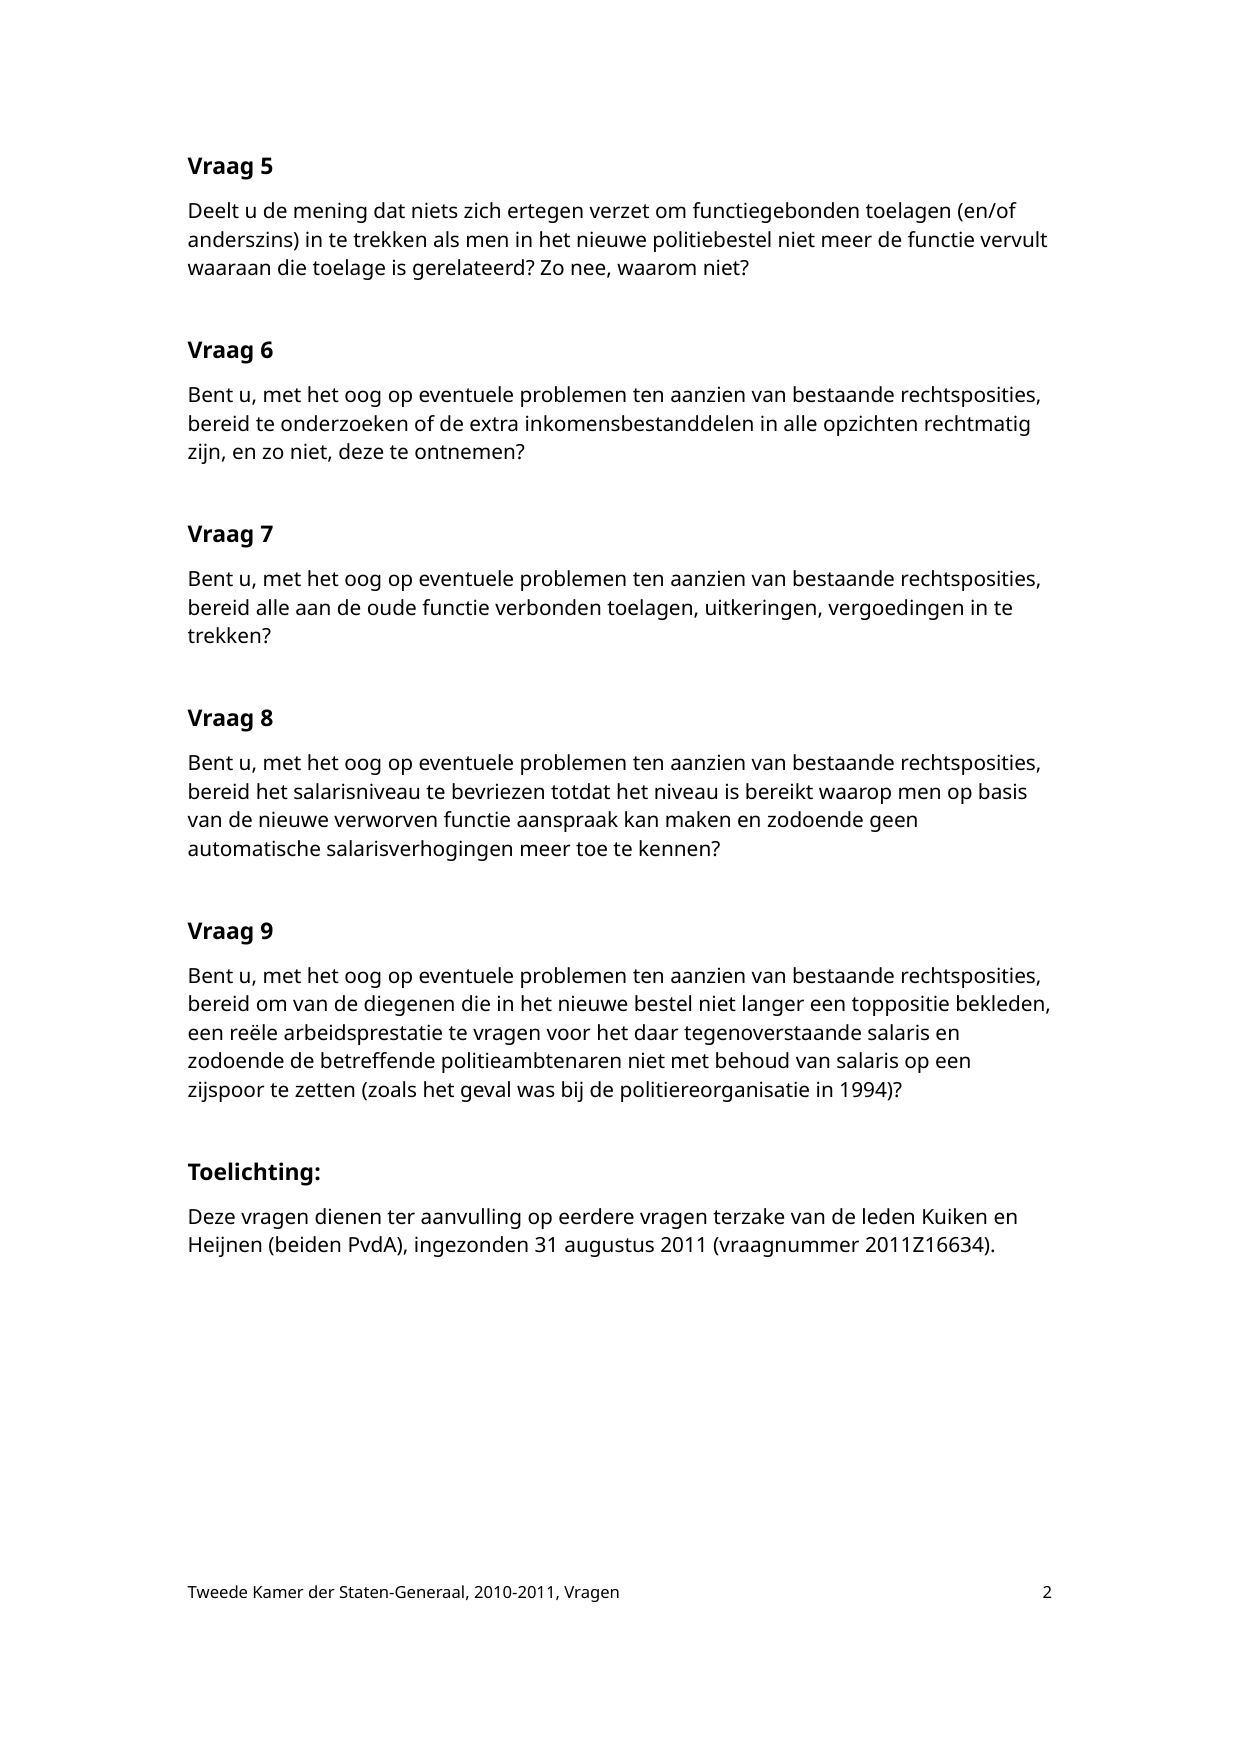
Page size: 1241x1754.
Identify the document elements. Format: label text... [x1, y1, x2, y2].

text Bent u, met het oog op eventuele problemen ten aanzien van bestaande rechtsposities, bereid om van de diegenen die in het nieuwe bestel niet langer een toppositie bekleden, een reële arbeidsprestatie te vragen voor het daar tegenoverstaande salaris en zodoende de betreffende politieambtenaren niet met behoud van salaris op een zijspoor te zetten (zoals het geval was bij de politiereorganisatie in 1994)? [187, 961, 1053, 1103]
subtitle Toelichting: [187, 1156, 1053, 1187]
text Bent u, met het oog op eventuele problemen ten aanzien van bestaande rechtsposities, bereid te onderzoeken of de extra inkomensbestanddelen in alle opzichten rechtmatig zijn, en zo niet, deze te ontnemen? [187, 380, 1053, 466]
subtitle Vraag 9 [187, 915, 1053, 946]
subtitle Vraag 6 [187, 334, 1053, 365]
subtitle Vraag 5 [187, 150, 1053, 181]
text Bent u, met het oog op eventuele problemen ten aanzien van bestaande rechtsposities, bereid het salarisniveau te bevriezen totdat het niveau is bereikt waarop men op basis van de nieuwe verworven functie aanspraak kan maken en zodoende geen automatische salarisverhogingen meer toe te kennen? [187, 748, 1053, 862]
text Deelt u de mening dat niets zich ertegen verzet om functiegebonden toelagen (en/of anderszins) in te trekken als men in het nieuwe politiebestel niet meer de functie vervult waaraan die toelage is gerelateerd? Zo nee, waarom niet? [187, 196, 1053, 282]
subtitle Vraag 8 [187, 702, 1053, 733]
subtitle Vraag 7 [187, 518, 1053, 549]
text Bent u, met het oog op eventuele problemen ten aanzien van bestaande rechtsposities, bereid alle aan de oude functie verbonden toelagen, uitkeringen, vergoedingen in te trekken? [187, 564, 1053, 650]
text Deze vragen dienen ter aanvulling op eerdere vragen terzake van de leden Kuiken en Heijnen (beiden PvdA), ingezonden 31 augustus 2011 (vraagnummer 2011Z16634). [187, 1202, 1053, 1259]
